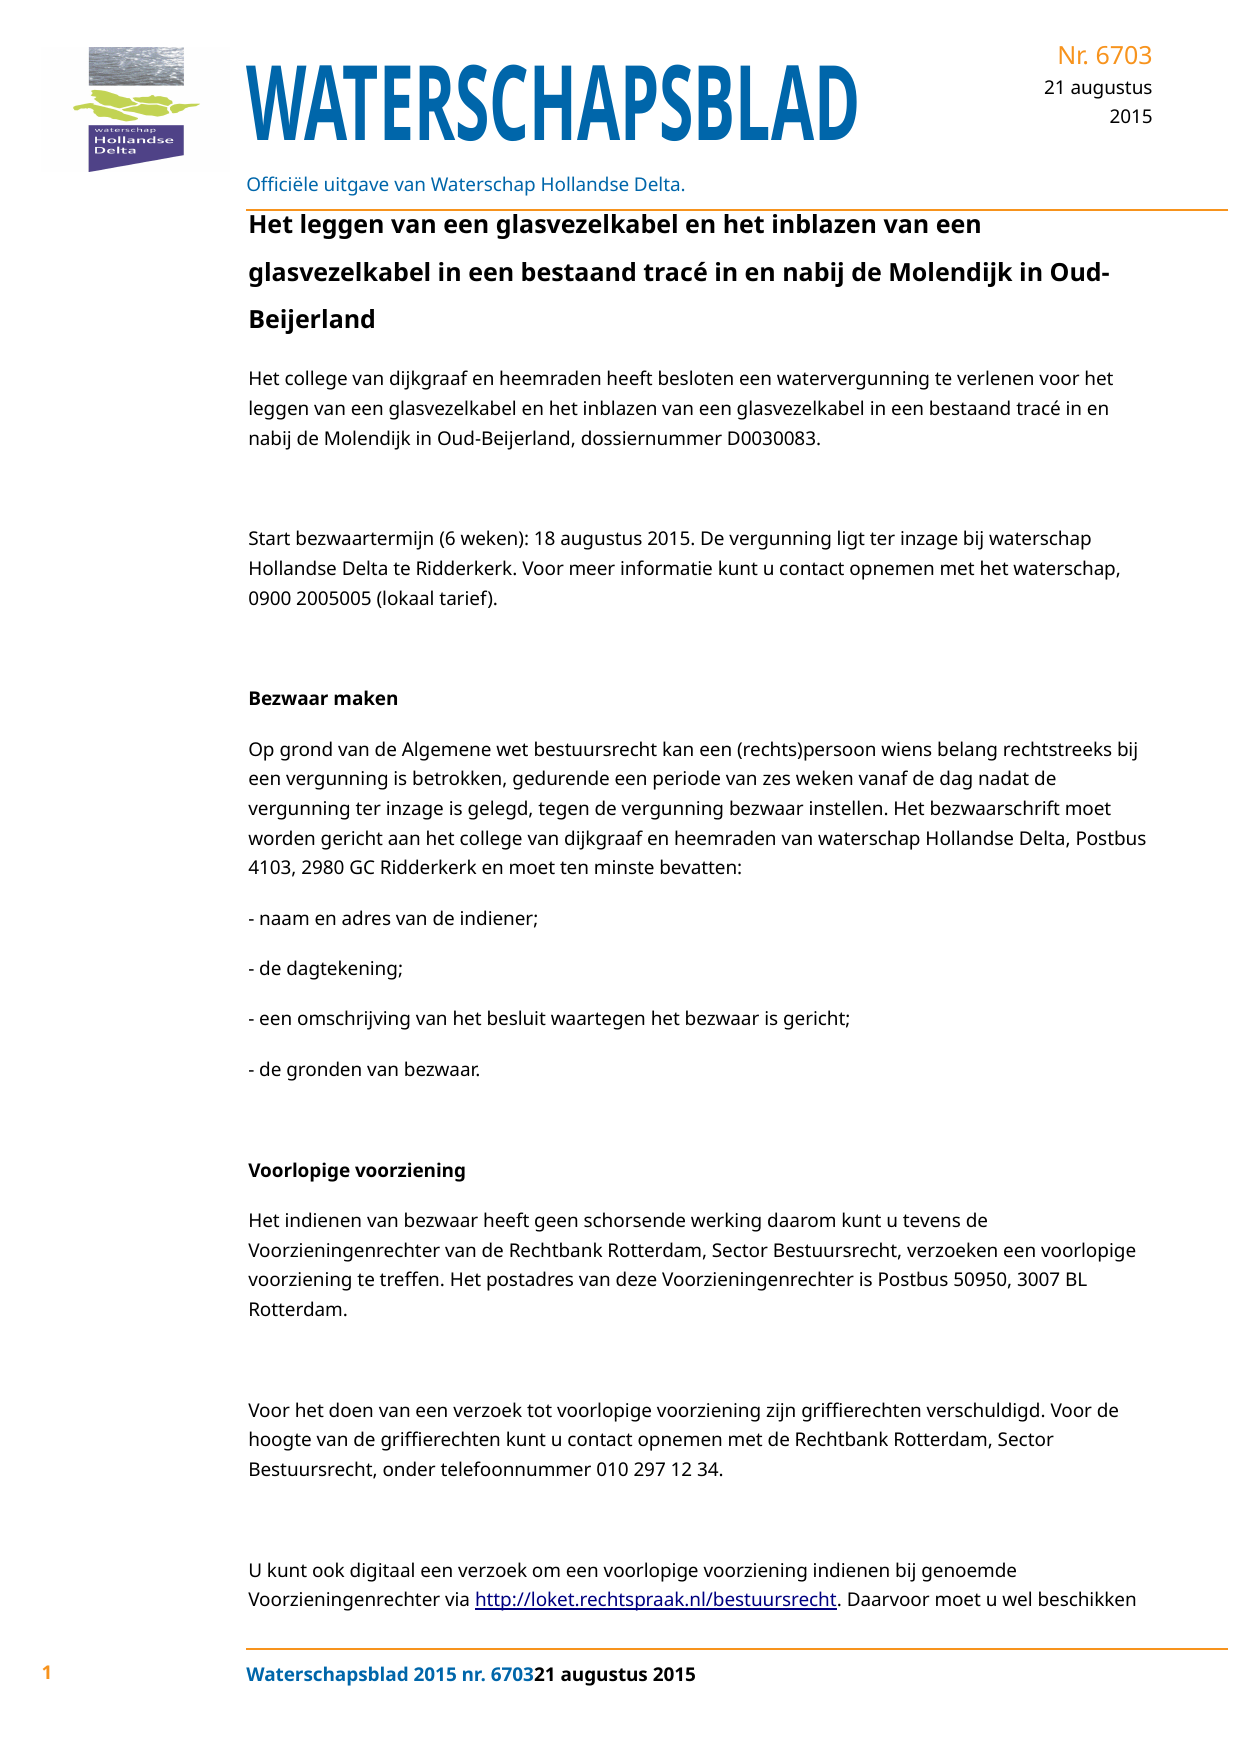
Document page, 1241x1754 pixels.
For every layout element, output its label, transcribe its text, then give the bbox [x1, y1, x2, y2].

text Het leggen van een glasvezelkabel en het inblazen van een glasvezelkabel in een bestaand tracé in en nabij de Molendijk in Oud-Beijerland [248, 211, 1152, 336]
text Het indienen van bezwaar heeft geen schorsende werking daarom kunt u tevens de Voorzieningenrechter van de Rechtbank Rotterdam, Sector Bestuursrecht, verzoeken een voorlopige voorziening te treffen. Het postadres van deze Voorzieningenrechter is Postbus 50950, 3007 BL Rotterdam. [248, 1207, 1152, 1322]
text - de gronden van bezwaar. [248, 1056, 1152, 1082]
text Het college van dijkgraaf en heemraden heeft besloten een watervergunning te verlenen voor het leggen van een glasvezelkabel en het inblazen van een glasvezelkabel in een bestaand tracé in en nabij de Molendijk in Oud-Beijerland, dossiernummer D0030083. [248, 366, 1152, 450]
text - de dagtekening; [248, 955, 1152, 981]
text - naam en adres van de indiener; [248, 905, 1152, 930]
text U kunt ook digitaal een verzoek om een voorlopige voorziening indienen bij genoemde Voorzieningenrechter via http://loket.rechtspraak.nl/bestuursrecht. Daarvoor moet u wel beschikken [248, 1557, 1152, 1612]
text Voor het doen van een verzoek tot voorlopige voorziening zijn griffierechten verschuldigd. Voor de hoogte van de griffierechten kunt u contact opnemen met de Rechtbank Rotterdam, Sector Bestuursrecht, onder telefoonnummer 010 297 12 34. [248, 1397, 1152, 1482]
text - een omschrijving van het besluit waartegen het bezwaar is gericht; [248, 1006, 1152, 1031]
text Voorlopige voorziening [248, 1157, 1152, 1182]
text Op grond van de Algemene wet bestuursrecht kan een (rechts)persoon wiens belang rechtstreeks bij een vergunning is betrokken, gedurende een periode van zes weken vanaf de dag nadat de vergunning ter inzage is gelegd, tegen de vergunning bezwaar instellen. Het bezwaarschrift moet worden gericht aan het college van dijkgraaf en heemraden van waterschap Hollandse Delta, Postbus 4103, 2980 GC Ridderkerk en moet ten minste bevatten: [248, 736, 1152, 880]
text Bezwaar maken [248, 686, 1152, 711]
picture [41, 47, 231, 172]
text Start bezwaartermijn (6 weken): 18 augustus 2015. De vergunning ligt ter inzage bij waterschap Hollandse Delta te Ridderkerk. Voor meer informatie kunt u contact opnemen met het waterschap, 0900 2005005 (lokaal tarief). [248, 526, 1152, 610]
